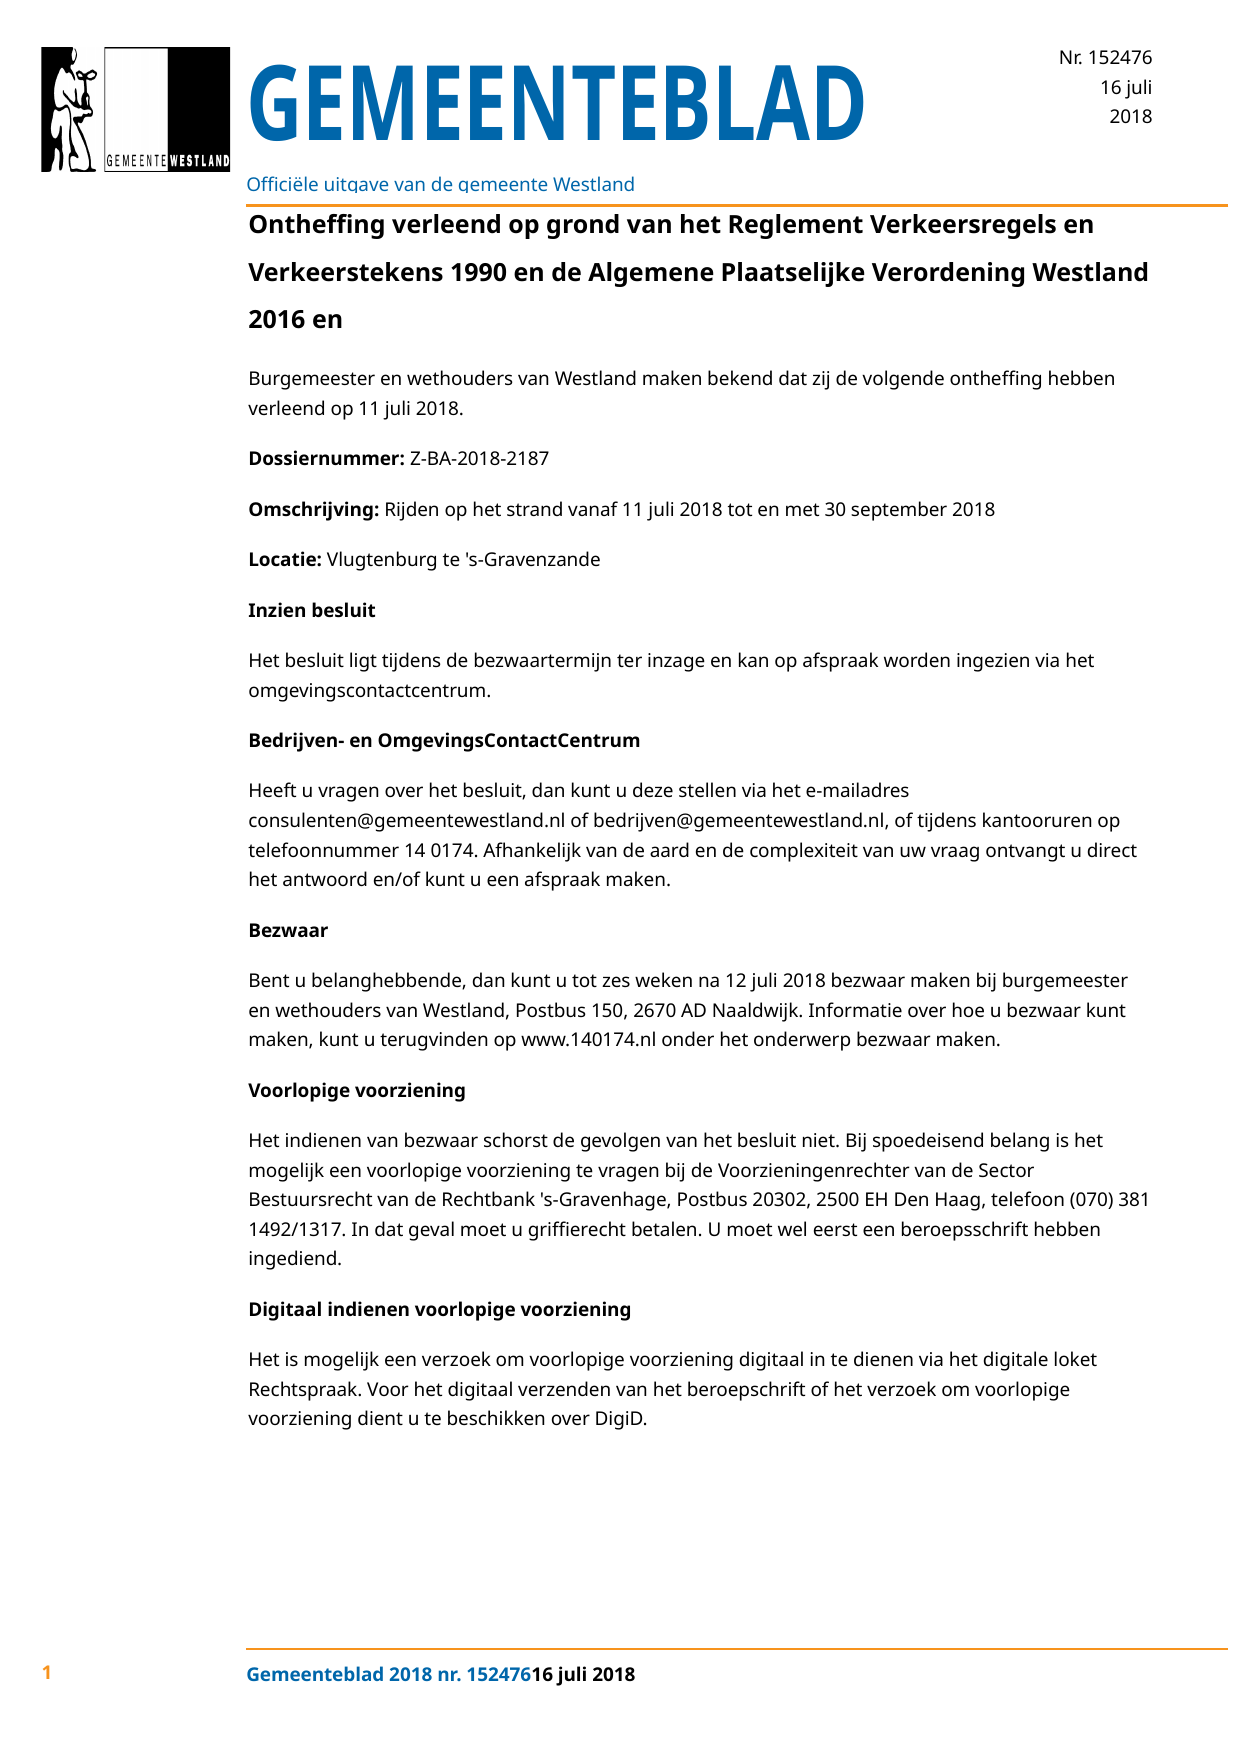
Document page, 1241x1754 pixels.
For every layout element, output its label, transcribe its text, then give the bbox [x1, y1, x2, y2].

text Burgemeester en wethouders van Westland maken bekend dat zij de volgende ontheffing hebben verleend op 11 juli 2018. [248, 366, 1152, 421]
text Locatie: Vlugtenburg te 's-Gravenzande [248, 546, 1152, 572]
text Digitaal indienen voorlopige voorziening [248, 1296, 1152, 1322]
text Het indienen van bezwaar schorst de gevolgen van het besluit niet. Bij spoedeisend belang is het mogelijk een voorlopige voorziening te vragen bij de Voorzieningenrechter van de Sector Bestuursrecht van de Rechtbank 's-Gravenhage, Postbus 20302, 2500 EH Den Haag, telefoon (070) 381 1492/1317. In dat geval moet u griffierecht betalen. U moet wel eerst een beroepsschrift hebben ingediend. [248, 1127, 1152, 1271]
picture [41, 47, 231, 172]
text Het besluit ligt tijdens de bezwaartermijn ter inzage en kan op afspraak worden ingezien via het omgevingscontactcentrum. [248, 647, 1152, 702]
text Het is mogelijk een verzoek om voorlopige voorziening digitaal in te dienen via het digitale loket Rechtspraak. Voor het digitaal verzenden van het beroepschrift of het verzoek om voorlopige voorziening dient u te beschikken over DigiD. [248, 1346, 1152, 1431]
text Bezwaar [248, 917, 1152, 942]
text Inzien besluit [248, 597, 1152, 622]
text Omschrijving: Rijden op het strand vanaf 11 juli 2018 tot en met 30 september 2018 [248, 496, 1152, 522]
text Ontheffing verleend op grond van het Reglement Verkeersregels en Verkeerstekens 1990 en de Algemene Plaatselijke Verordening Westland 2016 en [248, 207, 1152, 336]
text Bedrijven- en OmgevingsContactCentrum [248, 727, 1152, 753]
text Bent u belanghebbende, dan kunt u tot zes weken na 12 juli 2018 bezwaar maken bij burgemeester en wethouders van Westland, Postbus 150, 2670 AD Naaldwijk. Informatie over hoe u bezwaar kunt maken, kunt u terugvinden op www.140174.nl onder het onderwerp bezwaar maken. [248, 967, 1152, 1052]
text Voorlopige voorziening [248, 1077, 1152, 1102]
text Dossiernummer: Z-BA-2018-2187 [248, 446, 1152, 471]
text Heeft u vragen over het besluit, dan kunt u deze stellen via het e-mailadres consulenten@gemeentewestland.nl of bedrijven@gemeentewestland.nl, of tijdens kantooruren op telefoonnummer 14 0174. Afhankelijk van de aard en de complexiteit van uw vraag ontvangt u direct het antwoord en/of kunt u een afspraak maken. [248, 778, 1152, 892]
